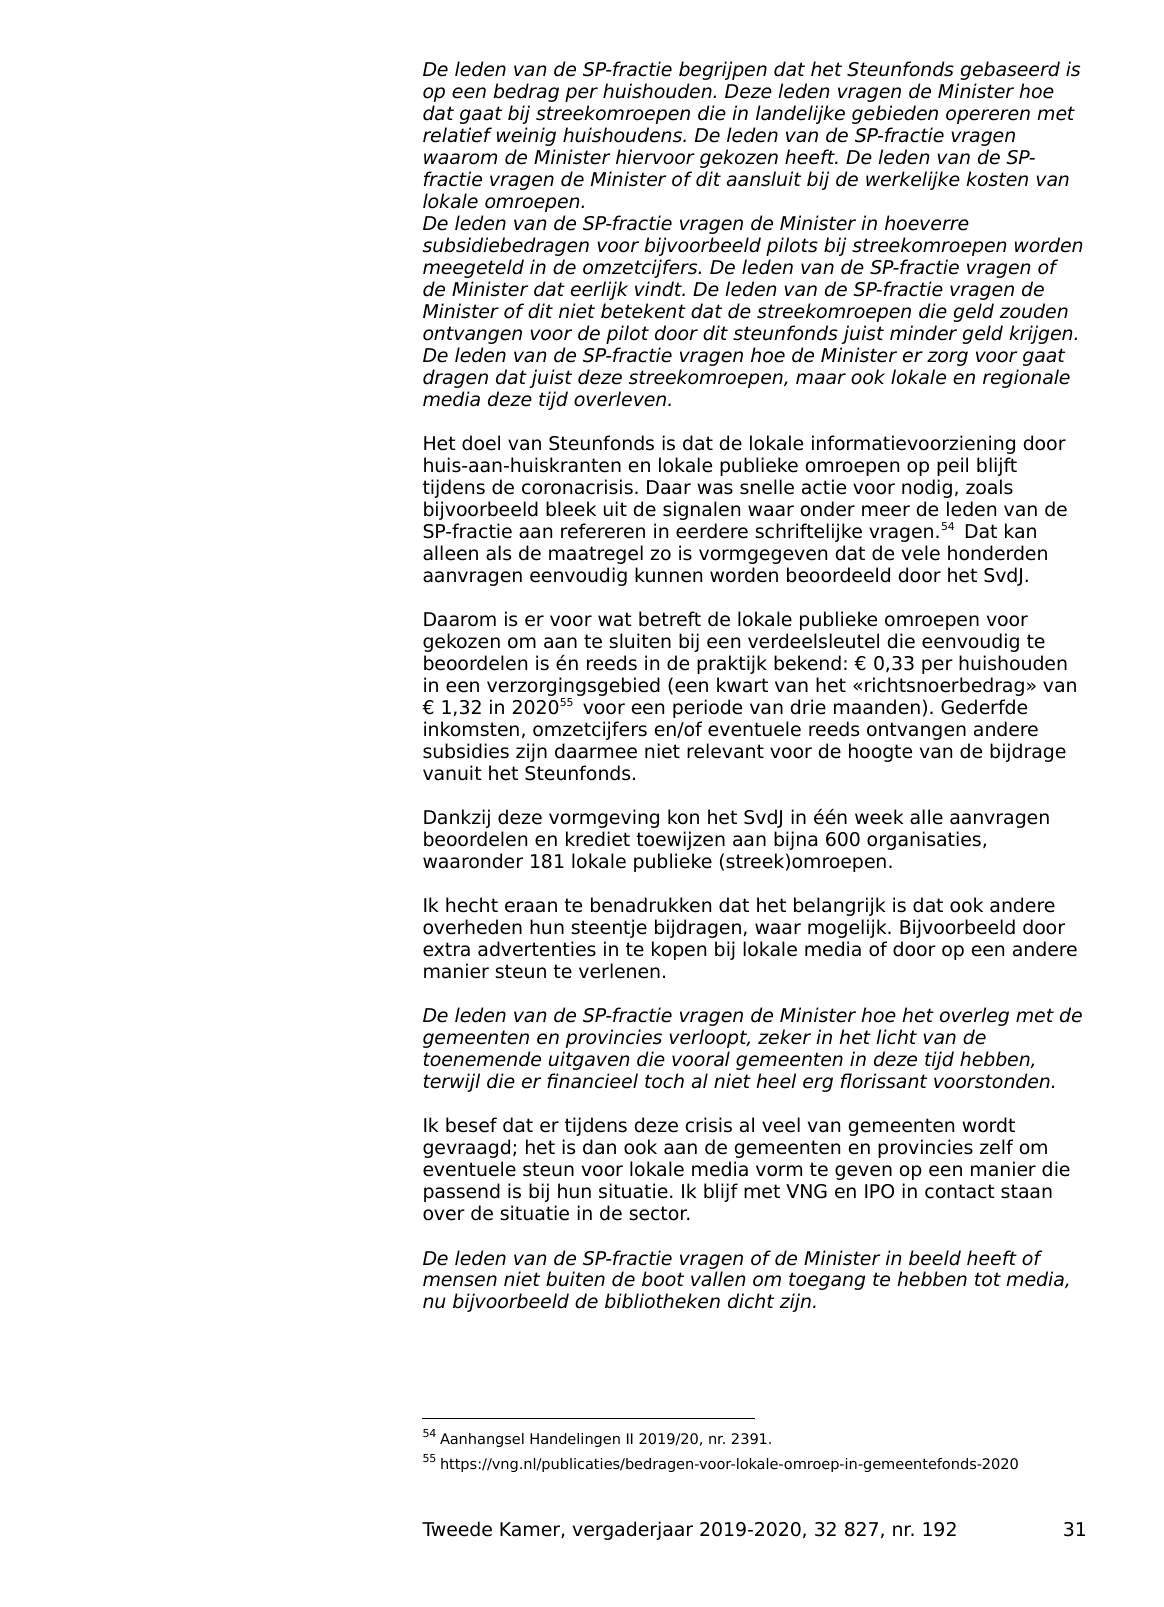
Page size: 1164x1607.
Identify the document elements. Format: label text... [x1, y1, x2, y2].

text De leden van de SP-fractie vragen de Minister in hoeverre subsidiebedragen voor bijvoorbeeld pilots bij streekomroepen worden meegeteld in de omzetcijfers. De leden van de SP-fractie vragen of de Minister dat eerlijk vindt. De leden van de SP-fractie vragen de Minister of dit niet betekent dat de streekomroepen die geld zouden ontvangen voor de pilot door dit steunfonds juist minder geld krijgen. De leden van de SP-fractie vragen hoe de Minister er zorg voor gaat dragen dat juist deze streekomroepen, maar ook lokale en regionale media deze tijd overleven. [422, 213, 1087, 411]
text De leden van de SP-fractie vragen of de Minister in beeld heeft of mensen niet buiten de boot vallen om toegang te hebben tot media, nu bijvoorbeeld de bibliotheken dicht zijn. [422, 1247, 1087, 1313]
text Ik besef dat er tijdens deze crisis al veel van gemeenten wordt gevraagd; het is dan ook aan de gemeenten en provincies zelf om eventuele steun voor lokale media vorm te geven op een manier die passend is bij hun situatie. Ik blijf met VNG en IPO in contact staan over de situatie in de sector. [422, 1115, 1087, 1225]
text Daarom is er voor wat betreft de lokale publieke omroepen voor gekozen om aan te sluiten bij een verdeelsleutel die eenvoudig te beoordelen is én reeds in de praktijk bekend: € 0,33 per huishouden in een verzorgingsgebied (een kwart van het «richtsnoerbedrag» van € 1,32 in 2020 voor een periode van drie maanden). Gederfde inkomsten, omzetcijfers en/of eventuele reeds ontvangen andere subsidies zijn daarmee niet relevant voor de hoogte van de bijdrage vanuit het Steunfonds. [422, 609, 1087, 785]
text https://vng.nl/publicaties/bedragen-voor-lokale-omroep-in-gemeentefonds-2020 [422, 1452, 1087, 1474]
text Aanhangsel Handelingen II 2019/20, nr. 2391. [422, 1427, 1087, 1449]
text Ik hecht eraan te benadrukken dat het belangrijk is dat ook andere overheden hun steentje bijdragen, waar mogelijk. Bijvoorbeeld door extra advertenties in te kopen bij lokale media of door op een andere manier steun te verlenen. [422, 895, 1087, 983]
text Het doel van Steunfonds is dat de lokale informatievoorziening door huis-aan-huiskranten en lokale publieke omroepen op peil blijft tijdens de coronacrisis. Daar was snelle actie voor nodig, zoals bijvoorbeeld bleek uit de signalen waar onder meer de leden van de SP-fractie aan refereren in eerdere schriftelijke vragen. Dat kan alleen als de maatregel zo is vormgegeven dat de vele honderden aanvragen eenvoudig kunnen worden beoordeeld door het SvdJ. [422, 433, 1087, 587]
text De leden van de SP-fractie vragen de Minister hoe het overleg met de gemeenten en provincies verloopt, zeker in het licht van de toenemende uitgaven die vooral gemeenten in deze tijd hebben, terwijl die er financieel toch al niet heel erg florissant voorstonden. [422, 1005, 1087, 1093]
text Dankzij deze vormgeving kon het SvdJ in één week alle aanvragen beoordelen en krediet toewijzen aan bijna 600 organisaties, waaronder 181 lokale publieke (streek)omroepen. [422, 807, 1087, 873]
text De leden van de SP-fractie begrijpen dat het Steunfonds gebaseerd is op een bedrag per huishouden. Deze leden vragen de Minister hoe dat gaat bij streekomroepen die in landelijke gebieden opereren met relatief weinig huishoudens. De leden van de SP-fractie vragen waarom de Minister hiervoor gekozen heeft. De leden van de SP-fractie vragen de Minister of dit aansluit bij de werkelijke kosten van lokale omroepen. [422, 59, 1087, 213]
